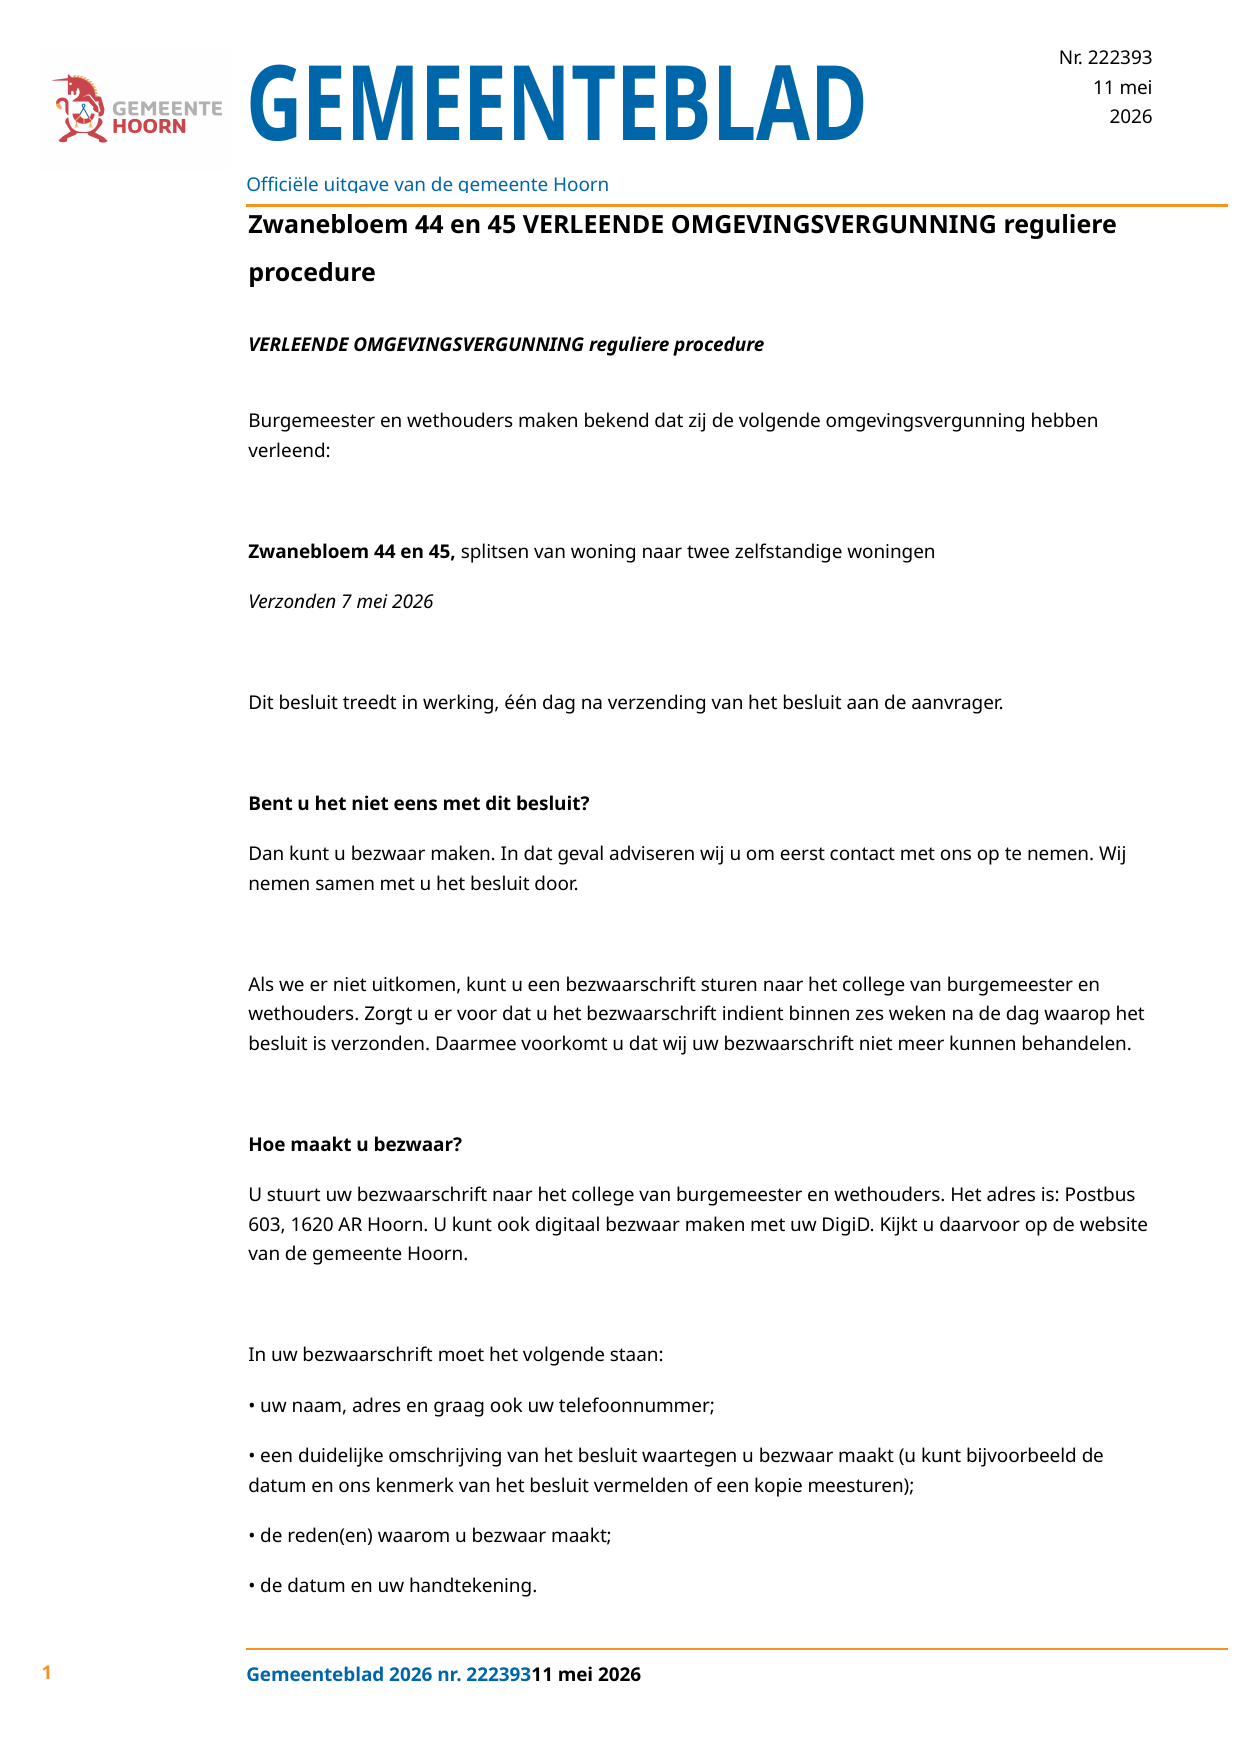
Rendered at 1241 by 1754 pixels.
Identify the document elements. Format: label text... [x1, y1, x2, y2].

text In uw bezwaarschrift moet het volgende staan: [248, 1341, 1152, 1367]
text • de datum en uw handtekening. [248, 1573, 1152, 1598]
text Dan kunt u bezwaar maken. In dat geval adviseren wij u om eerst contact met ons op te nemen. Wij nemen samen met u het besluit door. [248, 841, 1152, 896]
text Zwanebloem 44 en 45 VERLEENDE OMGEVINGSVERGUNNING reguliere procedure [248, 207, 1152, 288]
text • de reden(en) waarom u bezwaar maakt; [248, 1522, 1152, 1548]
text Dit besluit treedt in werking, één dag na verzending van het besluit aan de aanvrager. [248, 689, 1152, 715]
text Hoe maakt u bezwaar? [248, 1131, 1152, 1157]
text U stuurt uw bezwaarschrift naar het college van burgemeester en wethouders. Het adres is: Postbus 603, 1620 AR Hoorn. U kunt ook digitaal bezwaar maken met uw DigiD. Kijkt u daarvoor op de website van de gemeente Hoorn. [248, 1181, 1152, 1266]
text Verzonden 7 mei 2026 [248, 588, 1152, 614]
text • uw naam, adres en graag ook uw telefoonnummer; [248, 1392, 1152, 1417]
text Zwanebloem 44 en 45, splitsen van woning naar twee zelfstandige woningen [248, 538, 1152, 564]
picture [41, 47, 231, 172]
text VERLEENDE OMGEVINGSVERGUNNING reguliere procedure [248, 331, 1152, 357]
text Bent u het niet eens met dit besluit? [248, 790, 1152, 816]
text Als we er niet uitkomen, kunt u een bezwaarschrift sturen naar het college van burgemeester en wethouders. Zorgt u er voor dat u het bezwaarschrift indient binnen zes weken na de dag waarop het besluit is verzonden. Daarmee voorkomt u dat wij uw bezwaarschrift niet meer kunnen behandelen. [248, 971, 1152, 1056]
text • een duidelijke omschrijving van het besluit waartegen u bezwaar maakt (u kunt bijvoorbeeld de datum en ons kenmerk van het besluit vermelden of een kopie meesturen); [248, 1442, 1152, 1497]
text Burgemeester en wethouders maken bekend dat zij de volgende omgevingsvergunning hebben verleend: [248, 408, 1152, 463]
